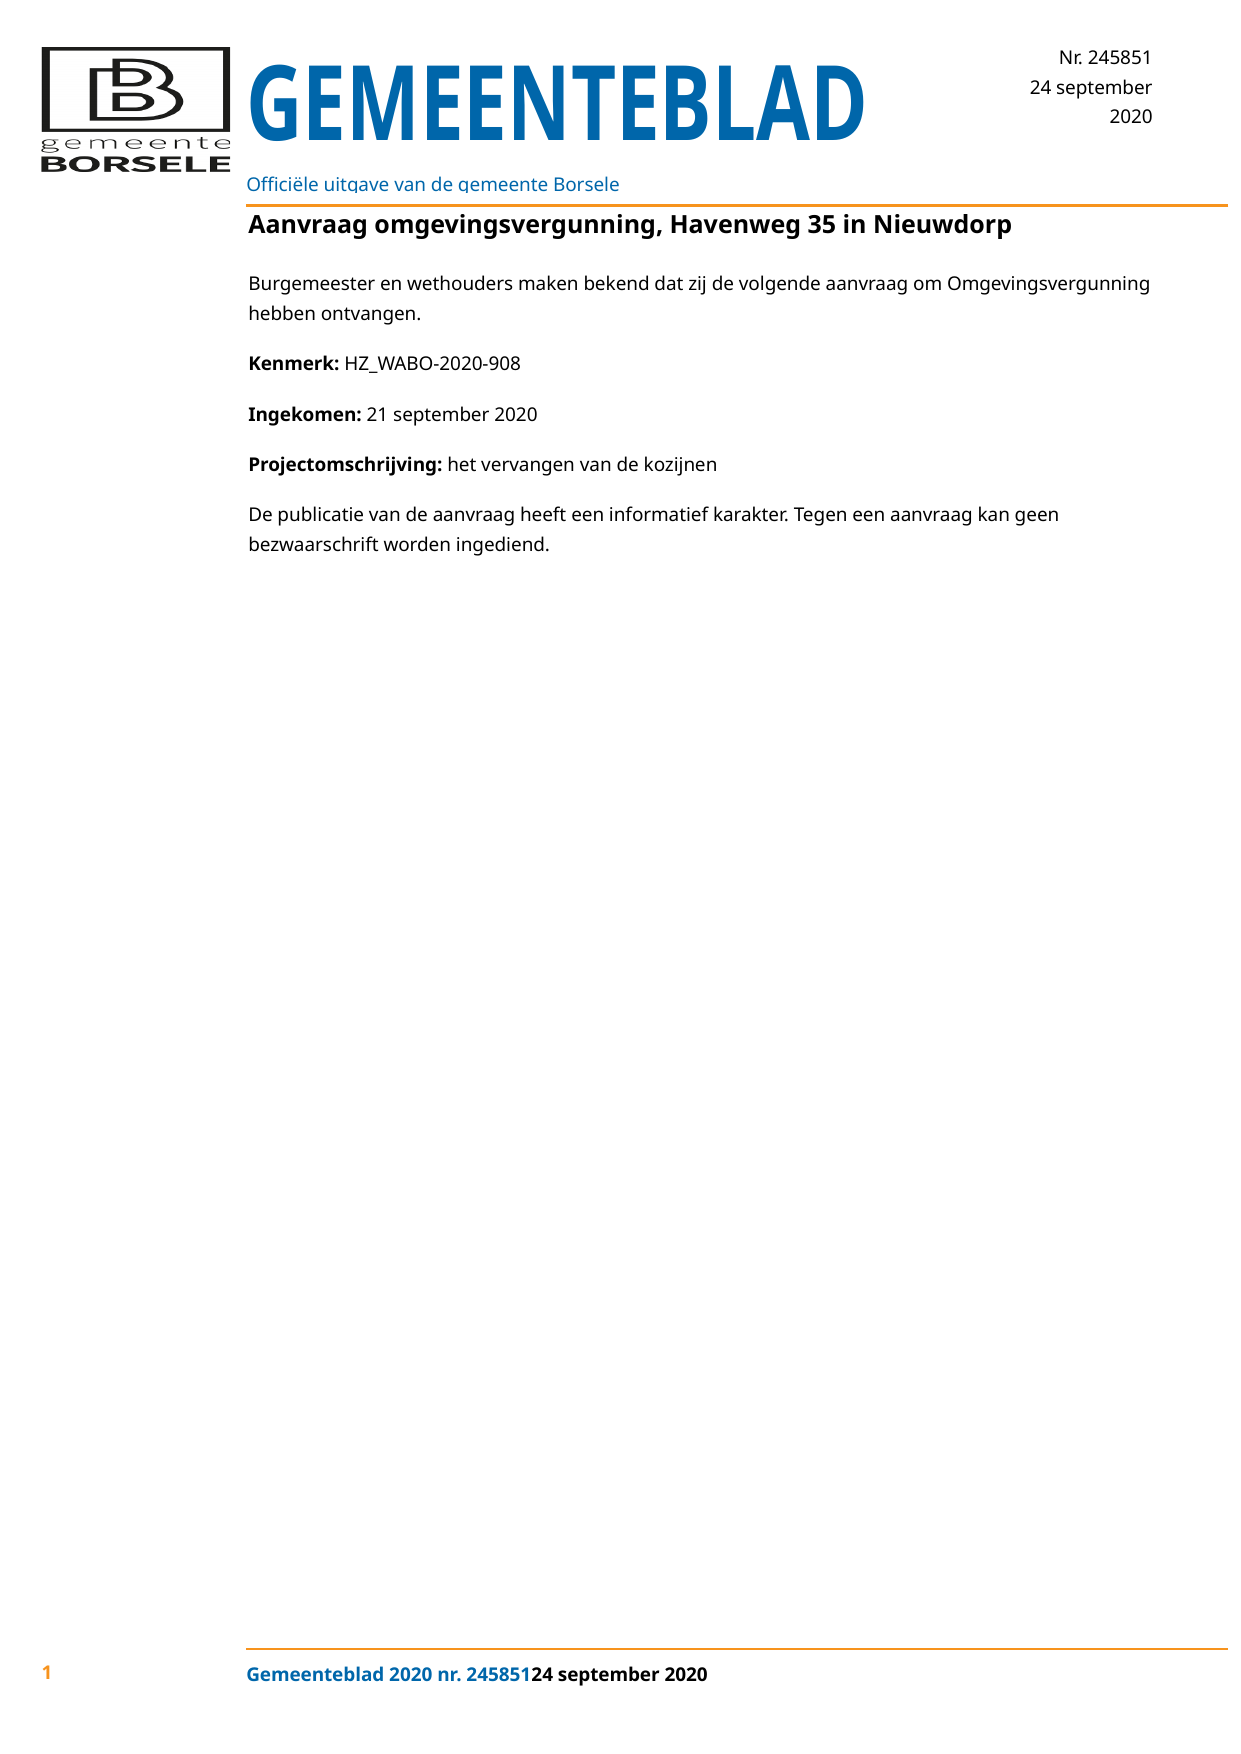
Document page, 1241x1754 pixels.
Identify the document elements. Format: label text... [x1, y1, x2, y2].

text De publicatie van de aanvraag heeft een informatief karakter. Tegen een aanvraag kan geen bezwaarschrift worden ingediend. [248, 502, 1152, 557]
text Kenmerk: HZ_WABO-2020-908 [248, 350, 1152, 376]
text Aanvraag omgevingsvergunning, Havenweg 35 in Nieuwdorp [248, 207, 1152, 241]
text Ingekomen: 21 september 2020 [248, 401, 1152, 426]
picture [41, 47, 231, 172]
text Burgemeester en wethouders maken bekend dat zij de volgende aanvraag om Omgevingsvergunning hebben ontvangen. [248, 270, 1152, 326]
text Projectomschrijving: het vervangen van de kozijnen [248, 451, 1152, 477]
